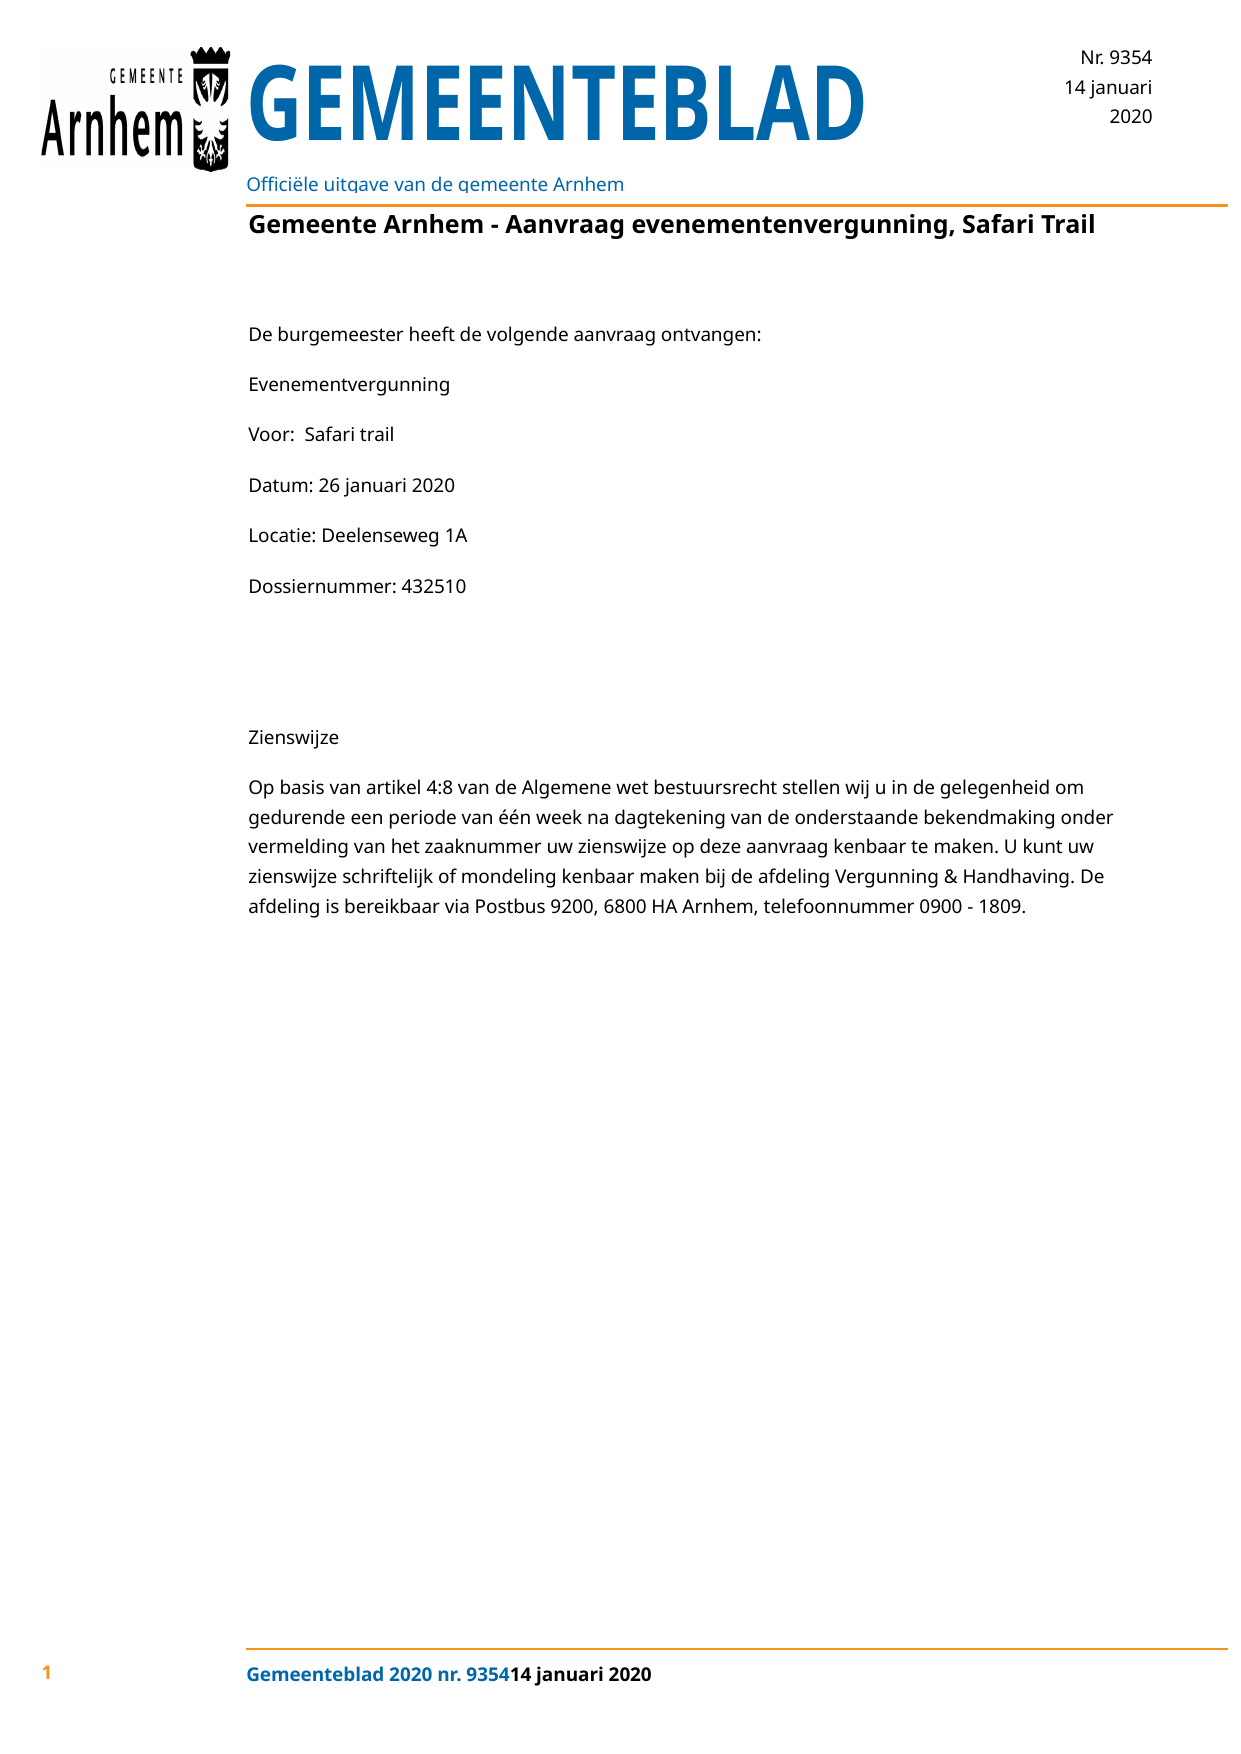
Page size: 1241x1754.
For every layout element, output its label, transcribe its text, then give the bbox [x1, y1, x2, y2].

text Gemeente Arnhem - Aanvraag evenementenvergunning, Safari Trail [248, 207, 1152, 241]
text Voor: Safari trail [248, 422, 1152, 447]
text Datum: 26 januari 2020 [248, 472, 1152, 498]
text Zienswijze [248, 724, 1152, 750]
text Op basis van artikel 4:8 van de Algemene wet bestuursrecht stellen wij u in de gelegenheid om gedurende een periode van één week na dagtekening van de onderstaande bekendmaking onder vermelding van het zaaknummer uw zienswijze op deze aanvraag kenbaar te maken. U kunt uw zienswijze schriftelijk of mondeling kenbaar maken bij de afdeling Vergunning & Handhaving. De afdeling is bereikbaar via Postbus 9200, 6800 HA Arnhem, telefoonnummer 0900 - 1809. [248, 774, 1152, 918]
text De burgemeester heeft de volgende aanvraag ontvangen: [248, 321, 1152, 346]
text Dossiernummer: 432510 [248, 573, 1152, 598]
text Evenementvergunning [248, 371, 1152, 397]
text Locatie: Deelenseweg 1A [248, 522, 1152, 548]
picture [41, 47, 231, 172]
